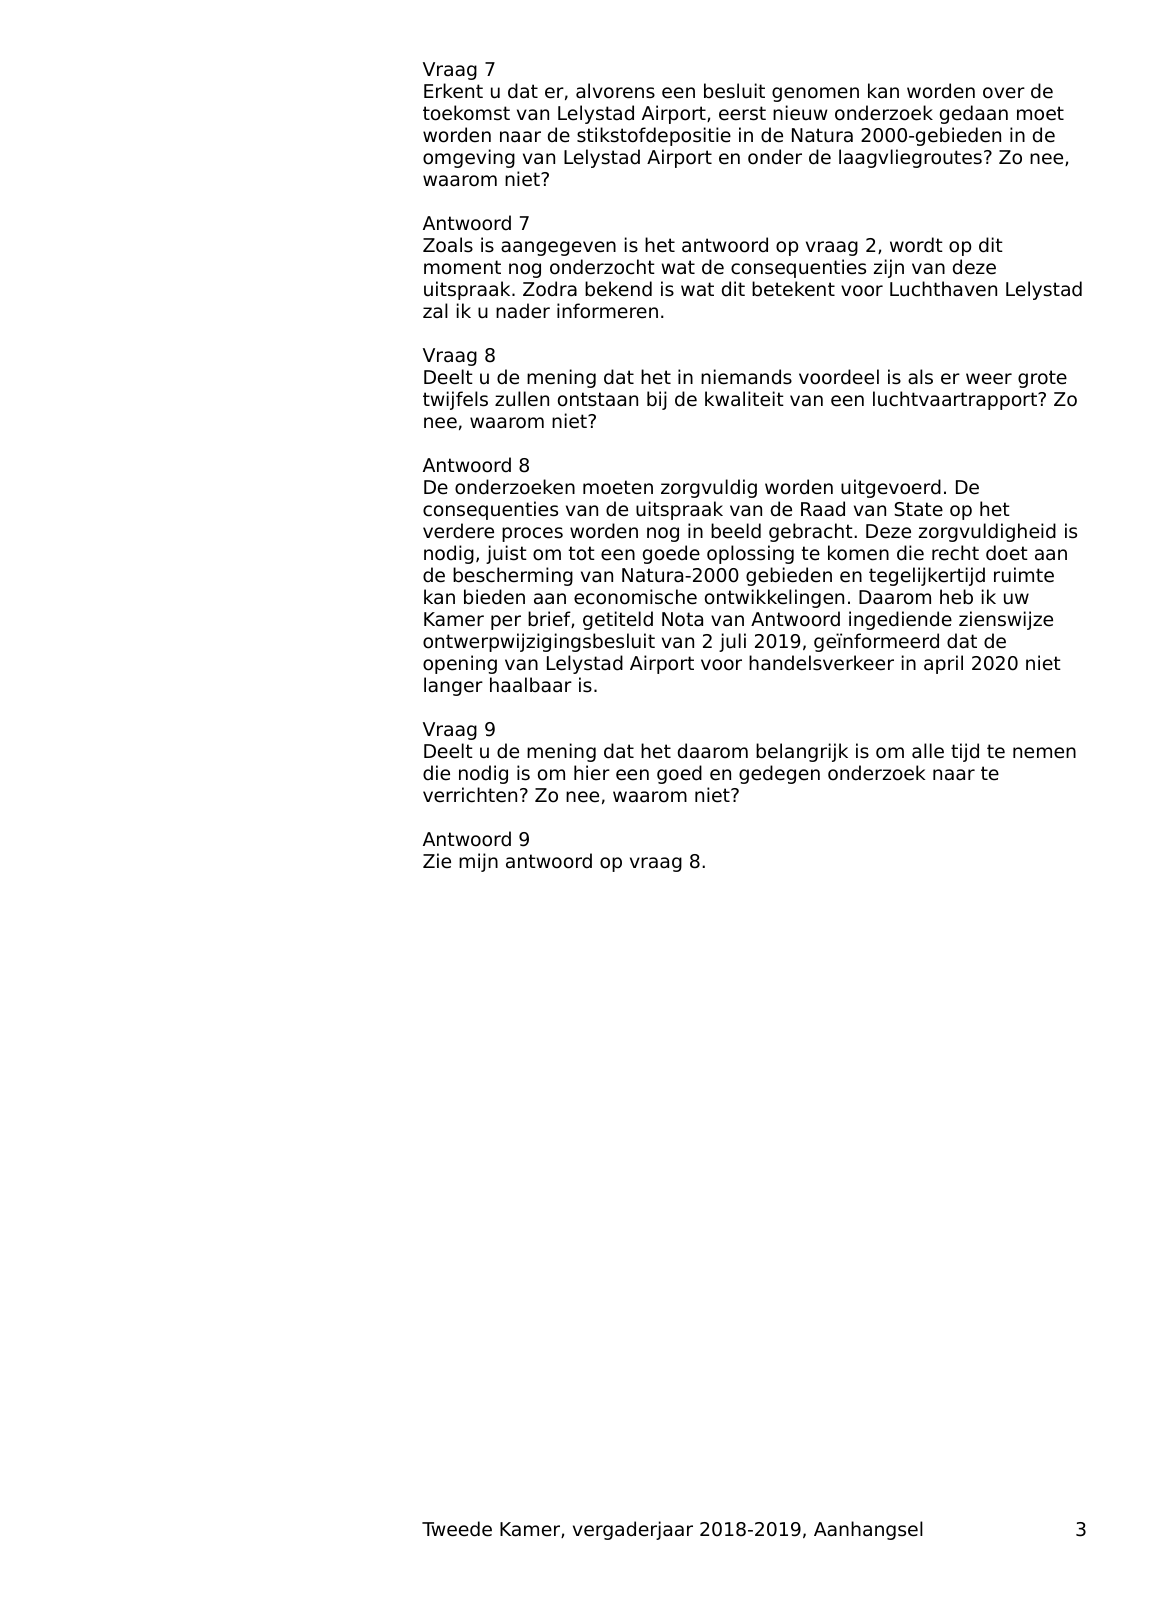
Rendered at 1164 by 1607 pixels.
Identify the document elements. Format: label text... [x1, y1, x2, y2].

text Vraag 8 [422, 345, 1087, 367]
text Erkent u dat er, alvorens een besluit genomen kan worden over de toekomst van Lelystad Airport, eerst nieuw onderzoek gedaan moet worden naar de stikstofdepositie in de Natura 2000-gebieden in de omgeving van Lelystad Airport en onder de laagvliegroutes? Zo nee, waarom niet? [422, 81, 1087, 191]
text Antwoord 9 [422, 829, 1087, 851]
text Zie mijn antwoord op vraag 8. [422, 851, 1087, 873]
text Vraag 7 [422, 59, 1087, 81]
text Deelt u de mening dat het daarom belangrijk is om alle tijd te nemen die nodig is om hier een goed en gedegen onderzoek naar te verrichten? Zo nee, waarom niet? [422, 741, 1087, 807]
text Antwoord 7 [422, 213, 1087, 235]
text Vraag 9 [422, 719, 1087, 741]
text Antwoord 8 [422, 455, 1087, 477]
text De onderzoeken moeten zorgvuldig worden uitgevoerd. De consequenties van de uitspraak van de Raad van State op het verdere proces worden nog in beeld gebracht. Deze zorgvuldigheid is nodig, juist om tot een goede oplossing te komen die recht doet aan de bescherming van Natura-2000 gebieden en tegelijkertijd ruimte kan bieden aan economische ontwikkelingen. Daarom heb ik uw Kamer per brief, getiteld Nota van Antwoord ingediende zienswijze ontwerpwijzigingsbesluit van 2 juli 2019, geïnformeerd dat de opening van Lelystad Airport voor handelsverkeer in april 2020 niet langer haalbaar is. [422, 477, 1087, 697]
text Deelt u de mening dat het in niemands voordeel is als er weer grote twijfels zullen ontstaan bij de kwaliteit van een luchtvaartrapport? Zo nee, waarom niet? [422, 367, 1087, 433]
text Zoals is aangegeven is het antwoord op vraag 2, wordt op dit moment nog onderzocht wat de consequenties zijn van deze uitspraak. Zodra bekend is wat dit betekent voor Luchthaven Lelystad zal ik u nader informeren. [422, 235, 1087, 323]
